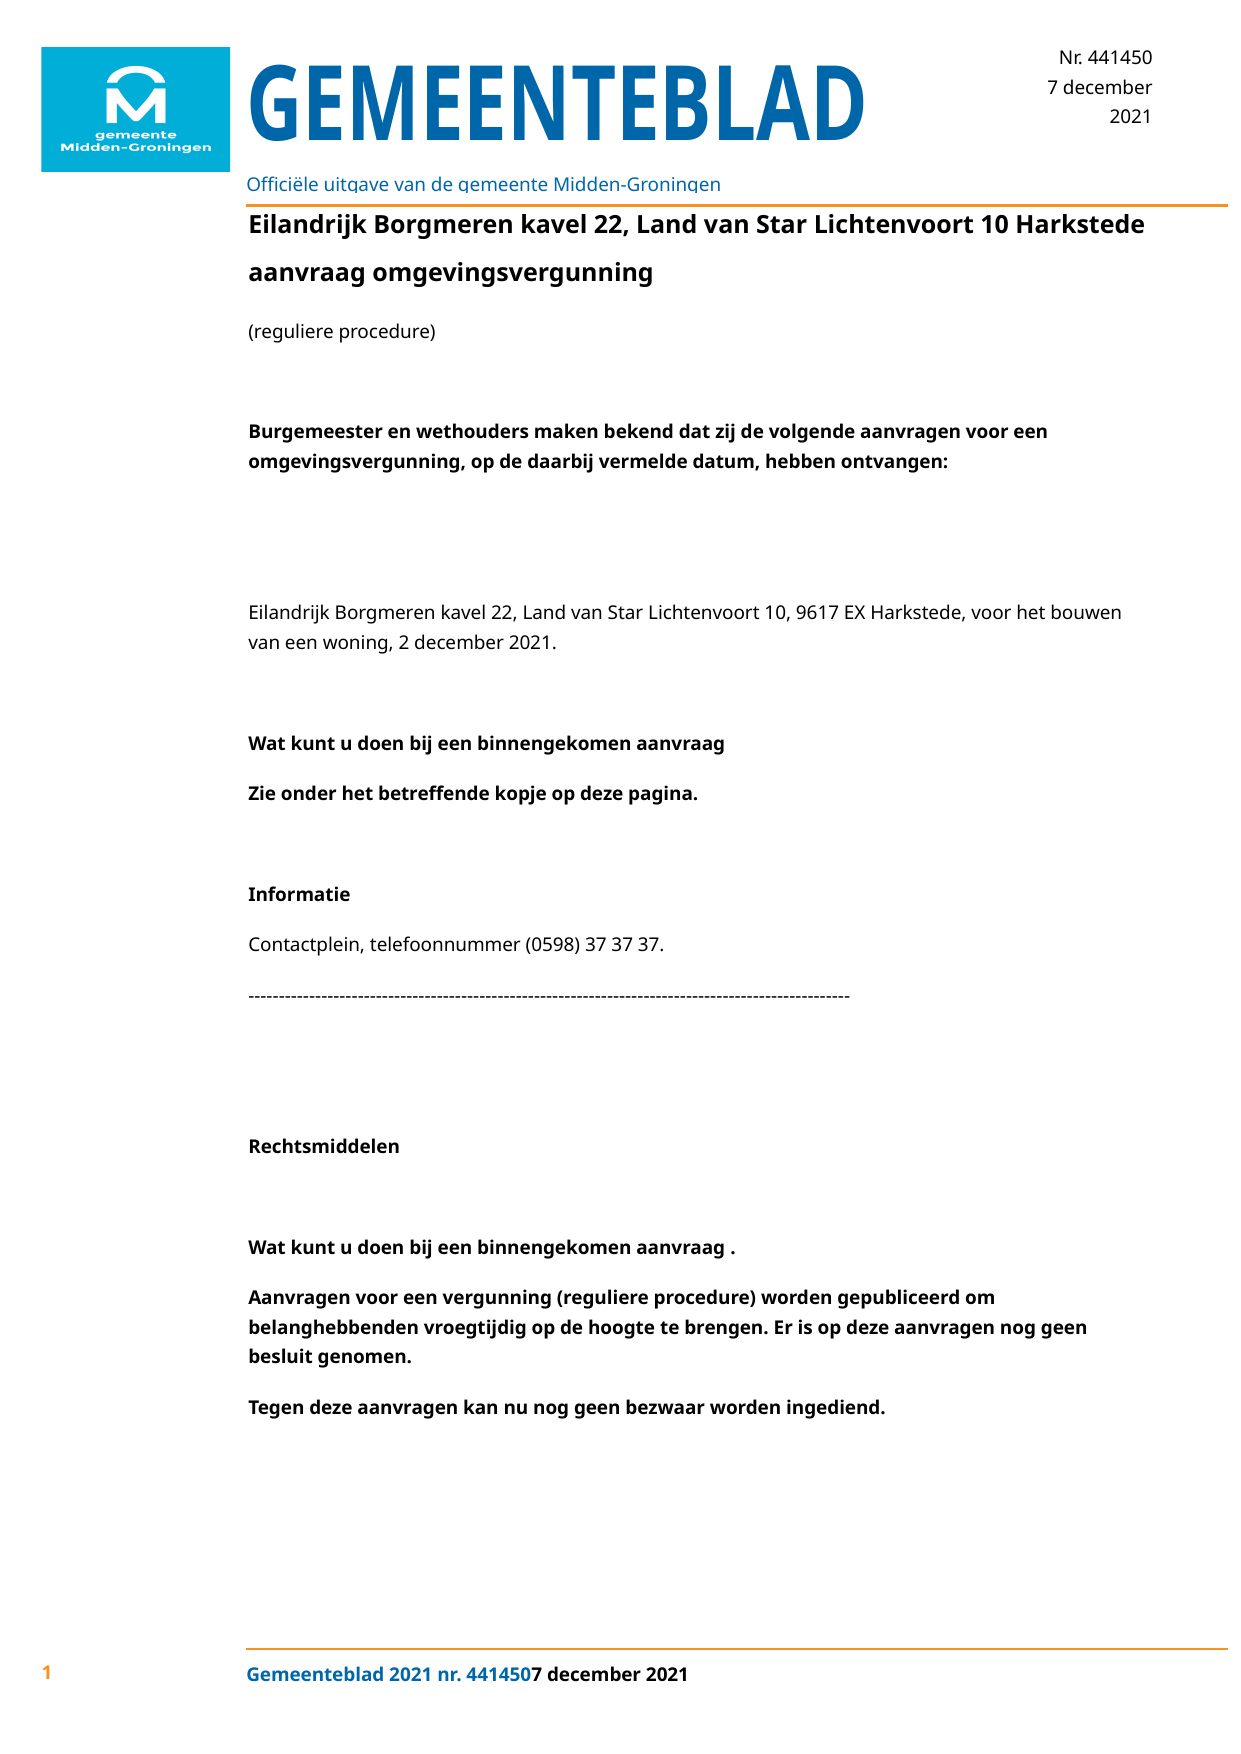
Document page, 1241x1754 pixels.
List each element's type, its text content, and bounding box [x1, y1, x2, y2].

picture [107, 89, 165, 122]
picture [108, 66, 164, 82]
text (reguliere procedure) [248, 318, 1152, 344]
text Eilandrijk Borgmeren kavel 22, Land van Star Lichtenvoort 10, 9617 EX Harkstede, voor het bouwen van een woning, 2 december 2021. [248, 599, 1152, 655]
text Aanvragen voor een vergunning (reguliere procedure) worden gepubliceerd om belanghebbenden vroegtijdig op de hoogte te brengen. Er is op deze aanvragen nog geen besluit genomen. [248, 1284, 1152, 1369]
text Eilandrijk Borgmeren kavel 22, Land van Star Lichtenvoort 10 Harkstede aanvraag omgevingsvergunning [248, 207, 1152, 288]
text Tegen deze aanvragen kan nu nog geen bezwaar worden ingediend. [248, 1394, 1152, 1420]
text Wat kunt u doen bij een binnengekomen aanvraag [248, 730, 1152, 756]
text Wat kunt u doen bij een binnengekomen aanvraag . [248, 1234, 1152, 1260]
text --------------------------------------------------------------------------------------------------- [248, 982, 1152, 1008]
text Rechtsmiddelen [248, 1133, 1152, 1159]
text Zie onder het betreffende kopje op deze pagina. [248, 780, 1152, 806]
picture [184, 146, 190, 153]
text Burgemeester en wethouders maken bekend dat zij de volgende aanvragen voor een omgevingsvergunning, op de daarbij vermelde datum, hebben ontvangen: [248, 419, 1152, 474]
text Informatie [248, 881, 1152, 907]
text Contactplein, telefoonnummer (0598) 37 37 37. [248, 932, 1152, 957]
